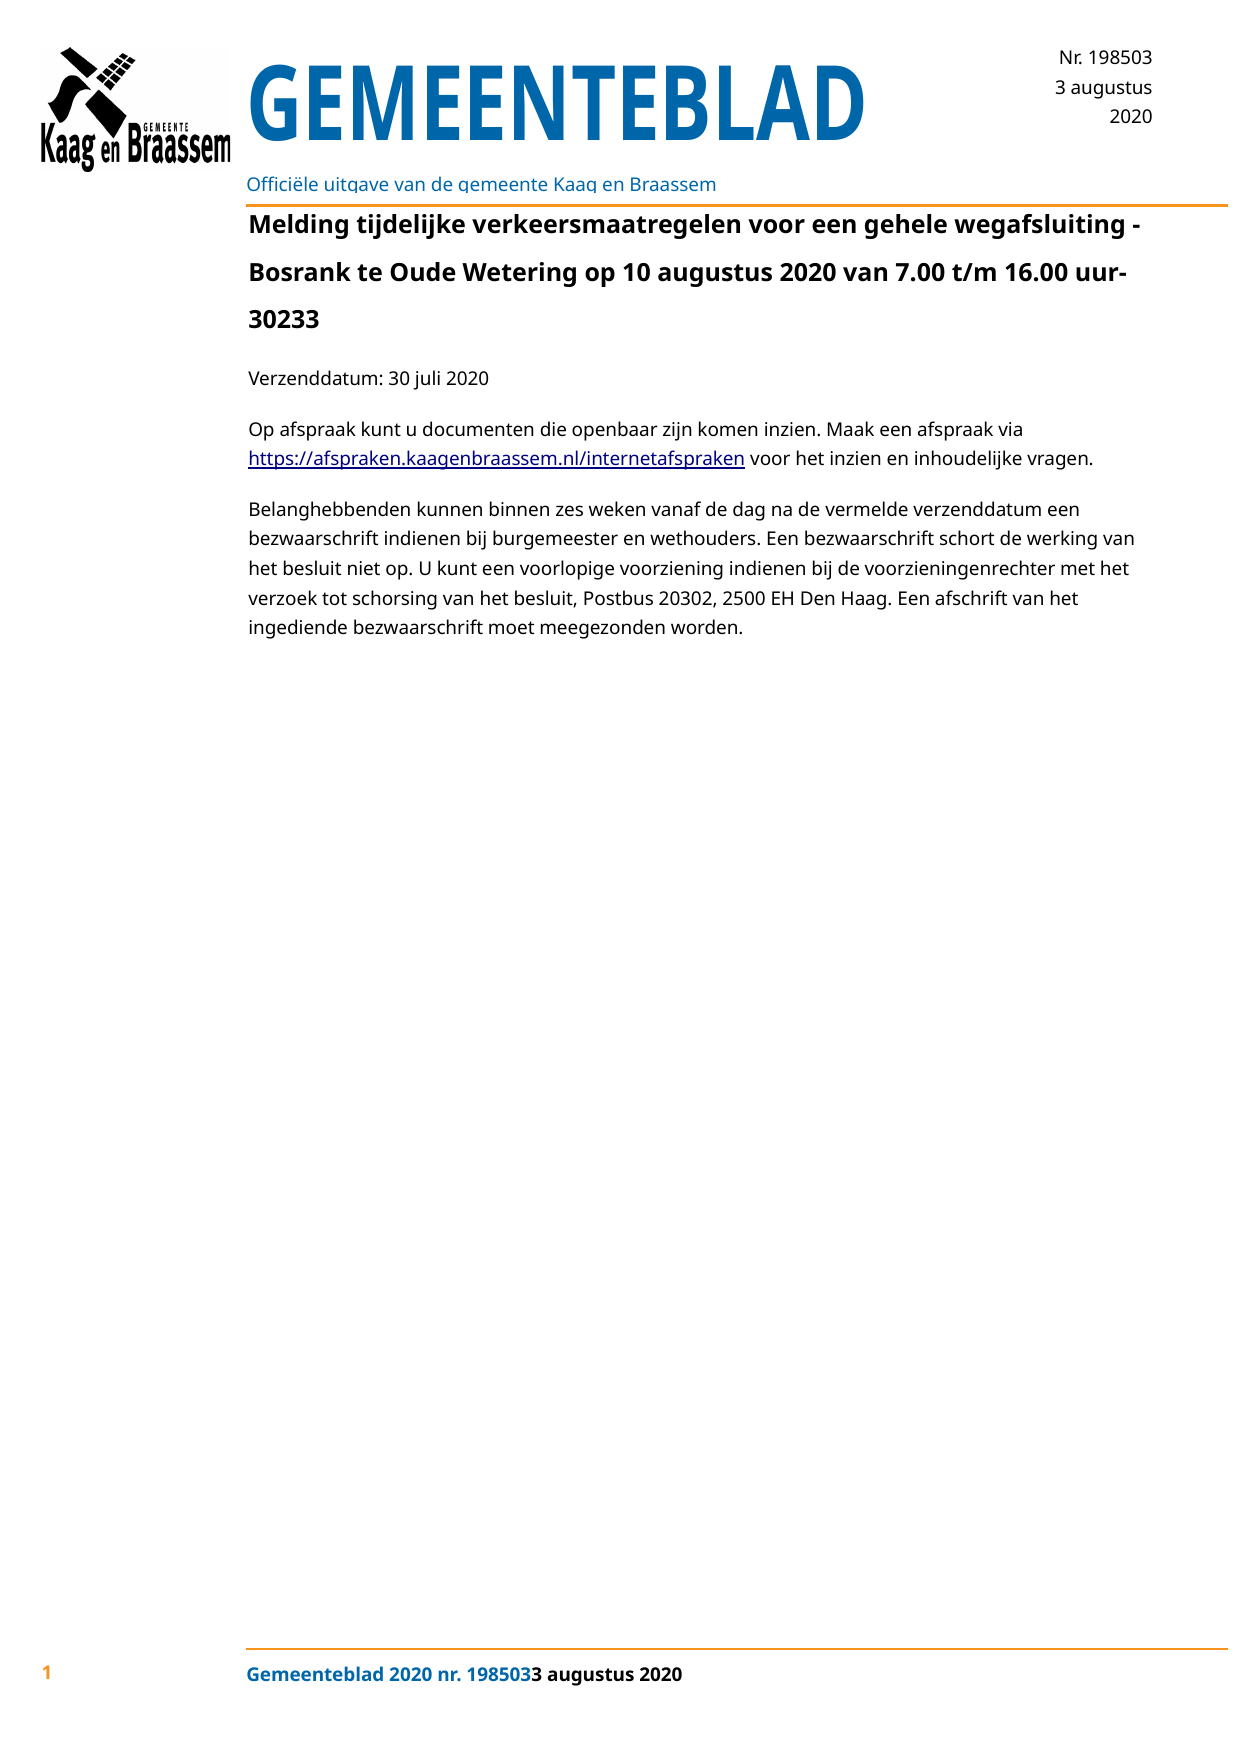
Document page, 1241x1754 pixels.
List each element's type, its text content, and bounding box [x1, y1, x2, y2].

text Verzenddatum: 30 juli 2020 [248, 366, 1152, 391]
picture [41, 47, 231, 172]
text Melding tijdelijke verkeersmaatregelen voor een gehele wegafsluiting - Bosrank te Oude Wetering op 10 augustus 2020 van 7.00 t/m 16.00 uur- 30233 [248, 207, 1152, 336]
text Op afspraak kunt u documenten die openbaar zijn komen inzien. Maak een afspraak via https://afspraken.kaagenbraassem.nl/internetafspraken voor het inzien en inhoudelijke vragen. [248, 416, 1152, 471]
text Belanghebbenden kunnen binnen zes weken vanaf de dag na de vermelde verzenddatum een bezwaarschrift indienen bij burgemeester en wethouders. Een bezwaarschrift schort de werking van het besluit niet op. U kunt een voorlopige voorziening indienen bij de voorzieningenrechter met het verzoek tot schorsing van het besluit, Postbus 20302, 2500 EH Den Haag. Een afschrift van het ingediende bezwaarschrift moet meegezonden worden. [248, 496, 1152, 640]
